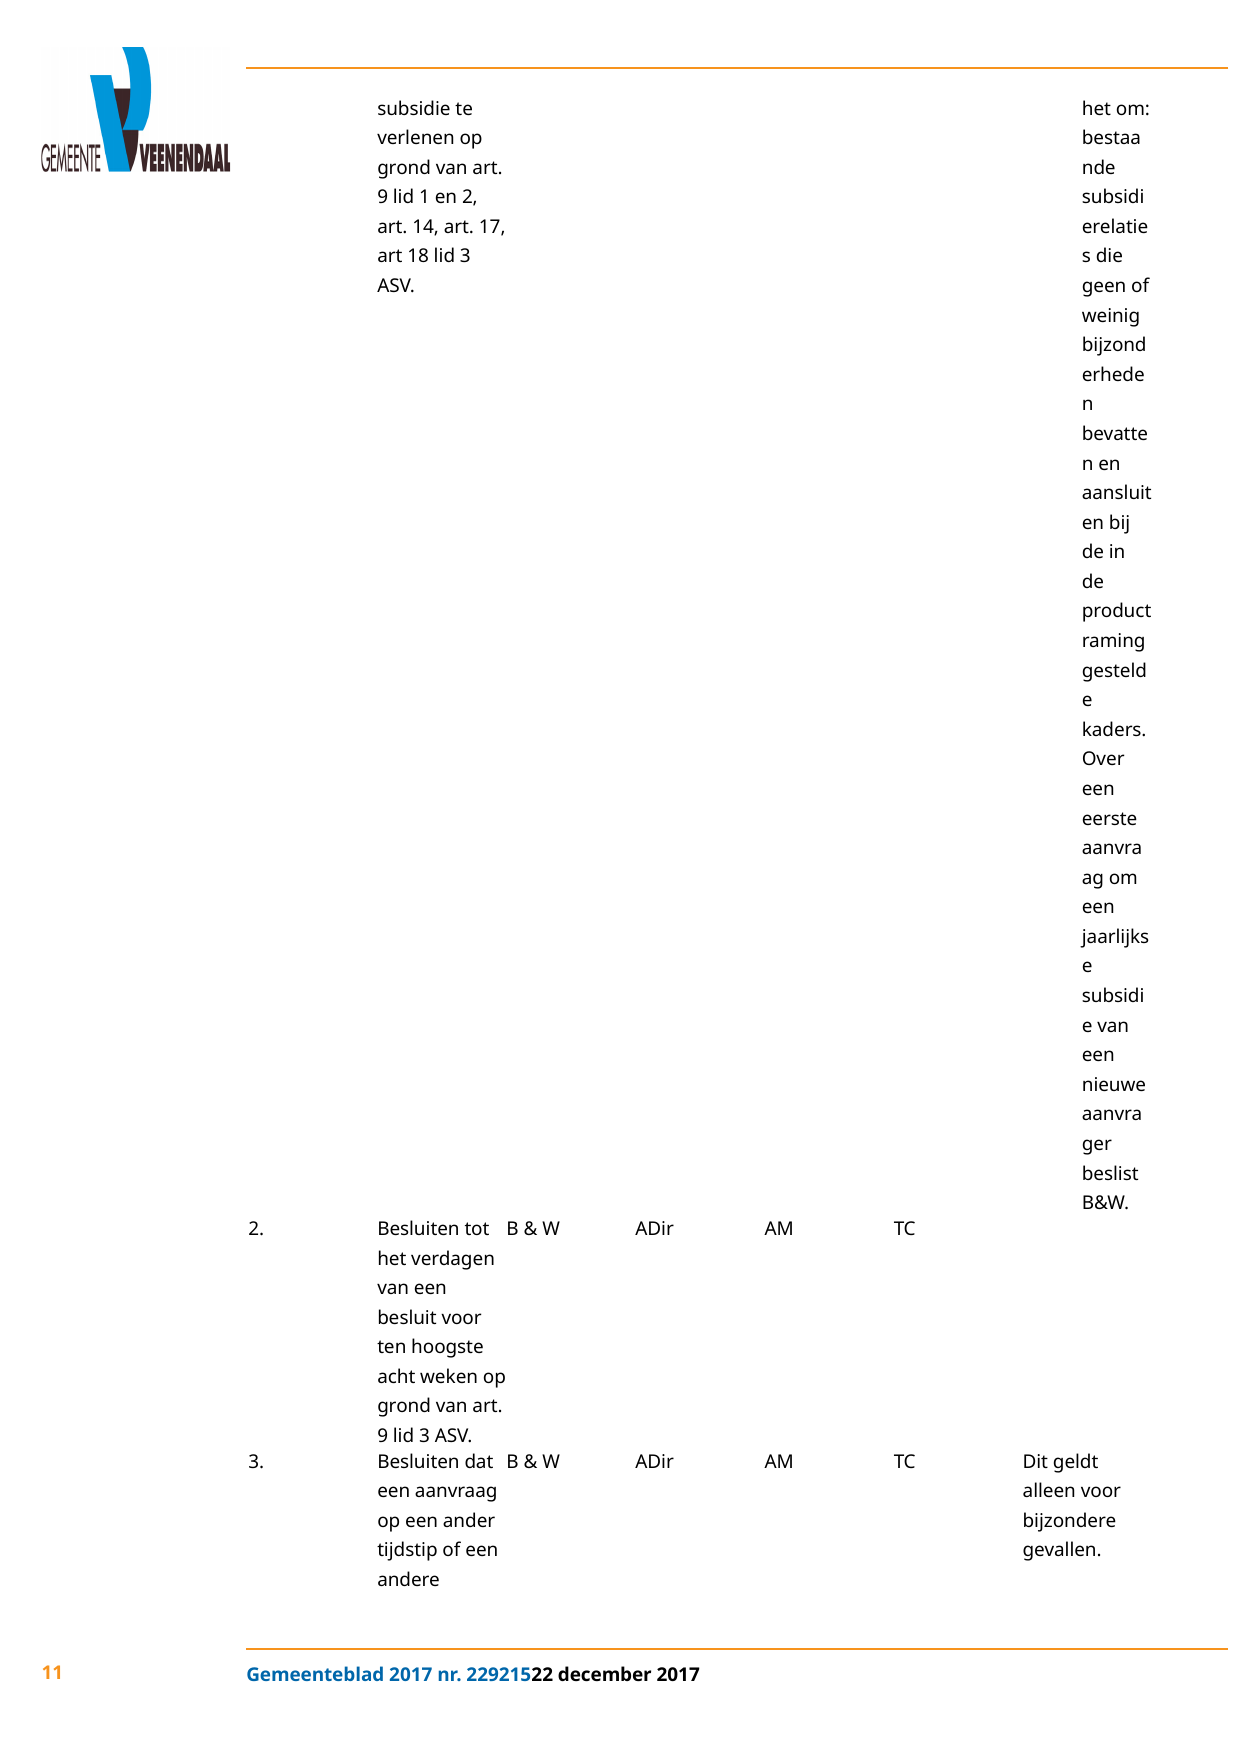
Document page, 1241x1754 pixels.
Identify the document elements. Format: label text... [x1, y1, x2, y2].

table_cell ADir [635, 1215, 764, 1448]
table_cell Besluiten tot het verdagen van een besluit voor ten hoogste acht weken op grond van art. 9 lid 3 ASV. [377, 1215, 506, 1448]
table_cell ADir [635, 1448, 764, 1592]
table_cell [635, 95, 764, 1215]
table_cell [1023, 1215, 1152, 1448]
table_cell TC [894, 1448, 1022, 1592]
table_cell [248, 1448, 377, 1592]
table_cell [248, 95, 377, 1215]
table_cell [764, 95, 893, 1215]
picture [123, 47, 231, 172]
table_cell [506, 95, 635, 1215]
table_cell AM [764, 1215, 893, 1448]
table_cell TC [894, 1215, 1022, 1448]
table_cell B & W [506, 1215, 635, 1448]
table_cell B & W [506, 1448, 635, 1592]
table_cell Besluiten dat een aanvraag op een ander tijdstip of een andere [377, 1448, 506, 1592]
table_cell AM [764, 1448, 893, 1592]
picture [41, 47, 130, 172]
table_cell [248, 1215, 377, 1448]
table_cell het om: bestaande subsidierelaties die geen of weinig bijzonderheden bevatten en aansluiten bij de in de productraming gestelde kaders. Over een eerste aanvraag om een jaarlijkse subsidie van een nieuwe aanvrager beslist B&W. [1023, 95, 1152, 1215]
table_cell subsidie te verlenen op grond van art. 9 lid 1 en 2, art. 14, art. 17, art 18 lid 3 ASV. [377, 95, 506, 1215]
table_cell Dit geldt alleen voor bijzondere gevallen. [1023, 1448, 1152, 1592]
table_cell [894, 95, 1022, 1215]
